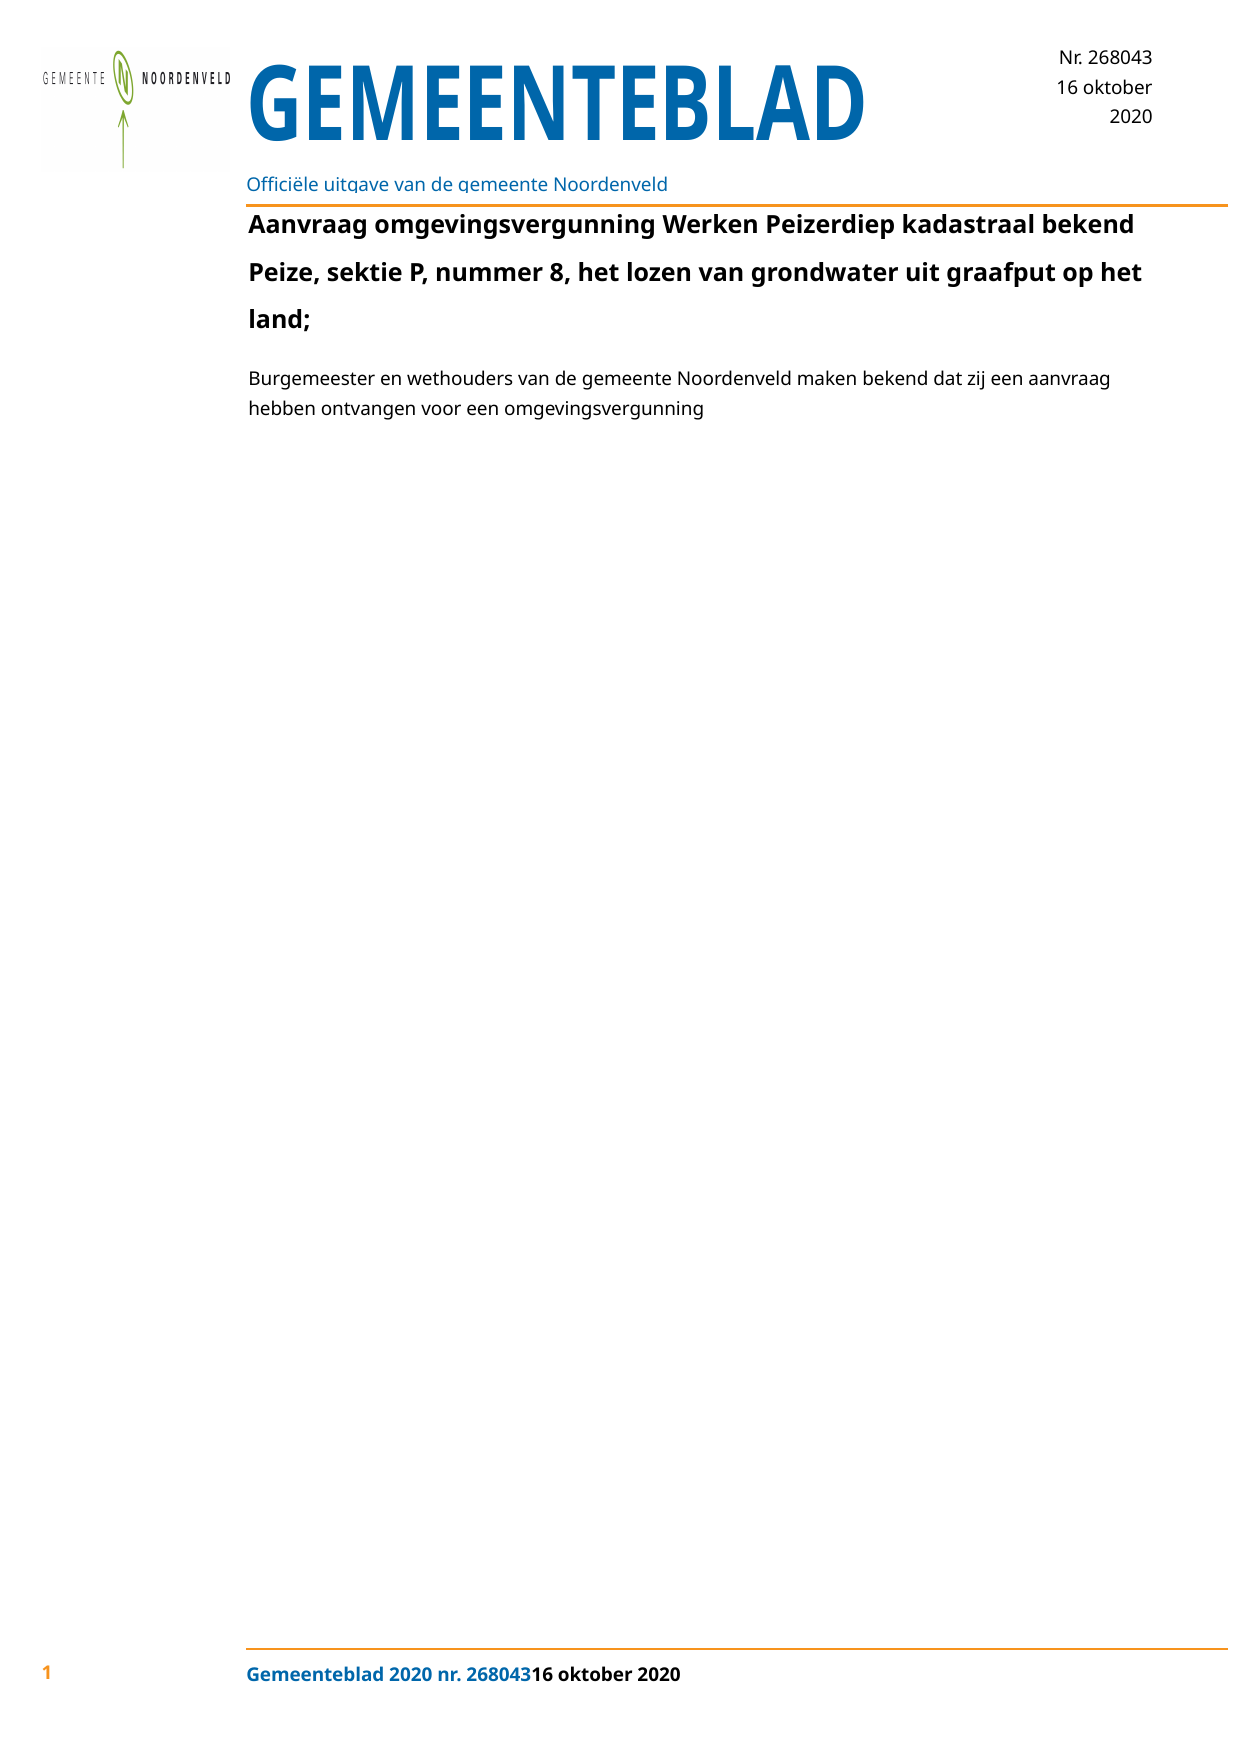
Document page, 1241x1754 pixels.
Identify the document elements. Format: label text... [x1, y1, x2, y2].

picture [41, 47, 231, 172]
text Burgemeester en wethouders van de gemeente Noordenveld maken bekend dat zij een aanvraag hebben ontvangen voor een omgevingsvergunning [248, 366, 1152, 421]
text Aanvraag omgevingsvergunning Werken Peizerdiep kadastraal bekend Peize, sektie P, nummer 8, het lozen van grondwater uit graafput op het land; [248, 207, 1152, 336]
